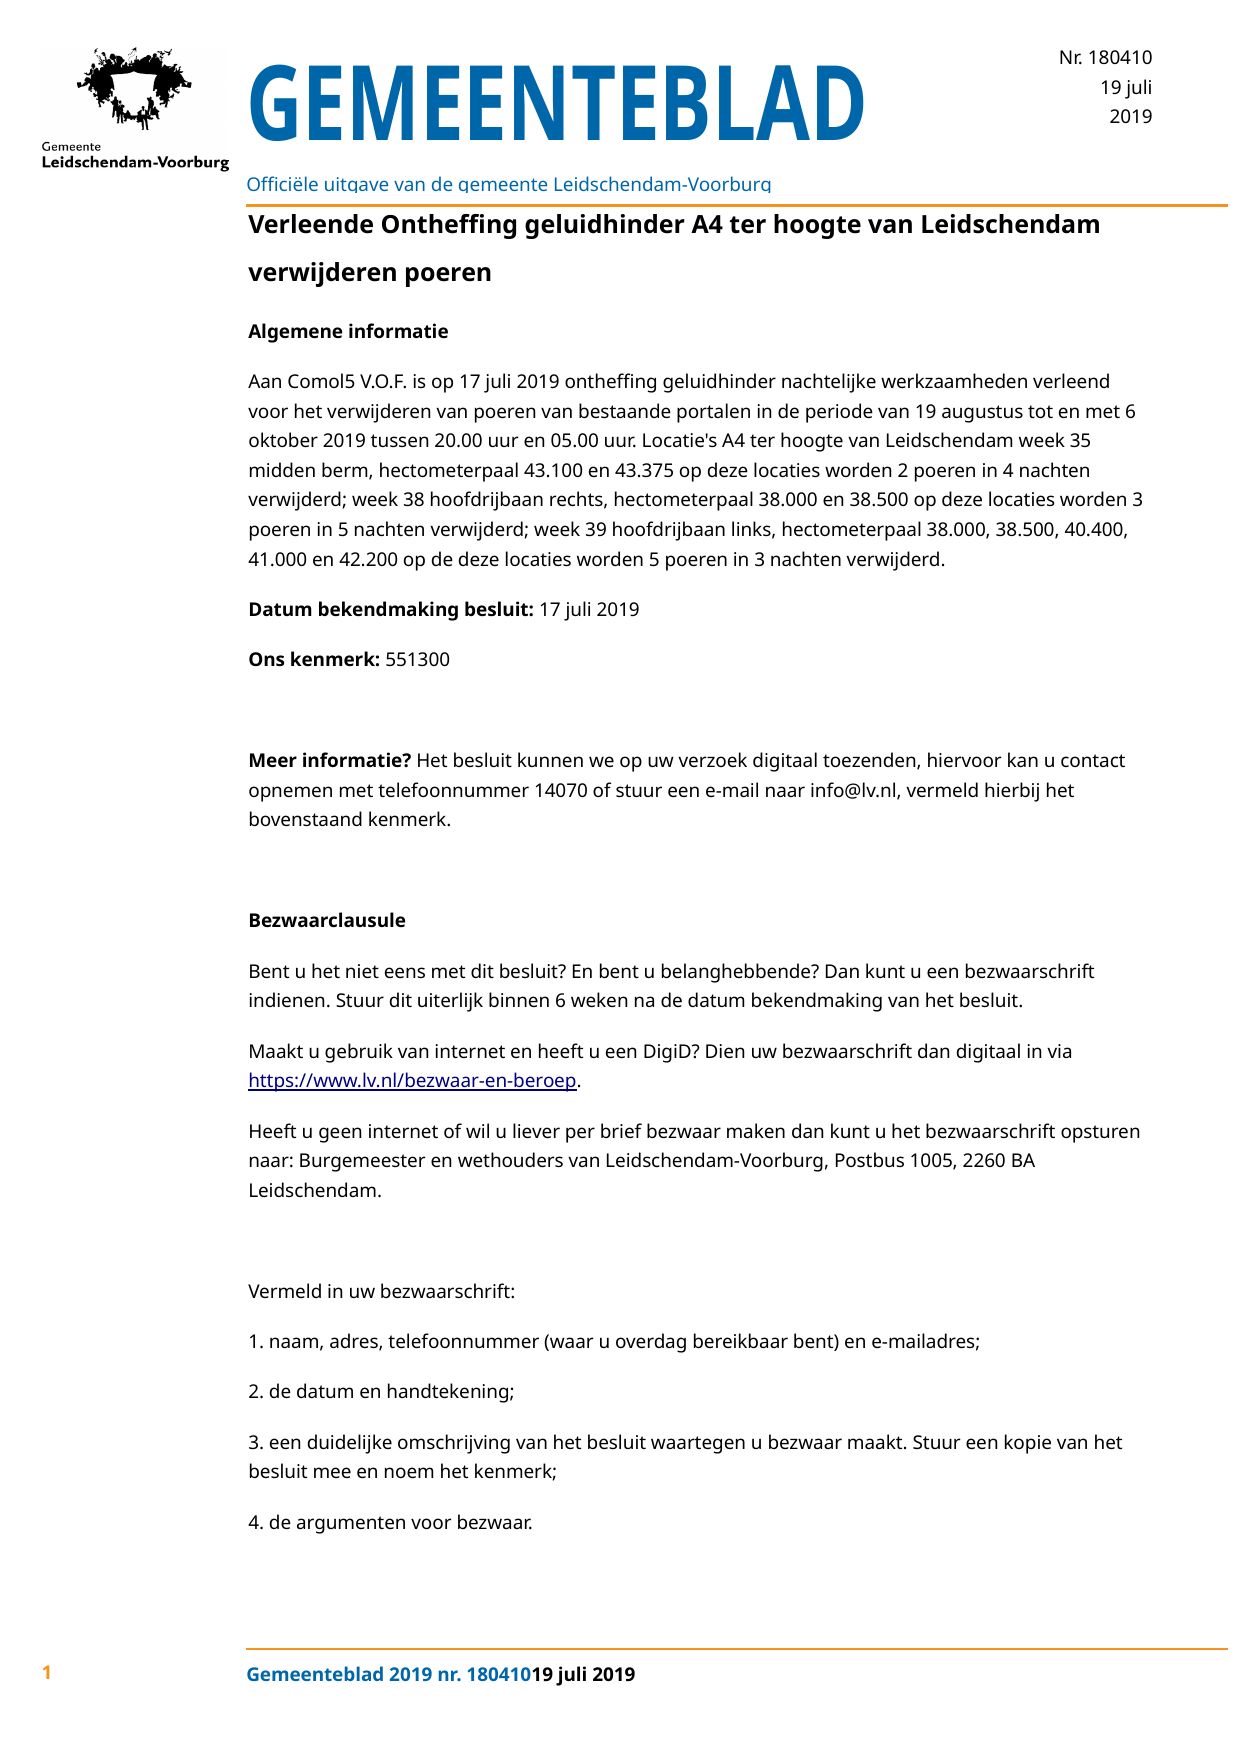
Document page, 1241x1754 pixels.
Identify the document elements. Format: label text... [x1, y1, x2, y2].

picture [41, 47, 231, 172]
text Maakt u gebruik van internet en heeft u een DigiD? Dien uw bezwaarschrift dan digitaal in via https://www.lv.nl/bezwaar-en-beroep. [248, 1038, 1152, 1093]
text Aan Comol5 V.O.F. is op 17 juli 2019 ontheffing geluidhinder nachtelijke werkzaamheden verleend voor het verwijderen van poeren van bestaande portalen in de periode van 19 augustus tot en met 6 oktober 2019 tussen 20.00 uur en 05.00 uur. Locatie's A4 ter hoogte van Leidschendam week 35 midden berm, hectometerpaal 43.100 en 43.375 op deze locaties worden 2 poeren in 4 nachten verwijderd; week 38 hoofdrijbaan rechts, hectometerpaal 38.000 en 38.500 op deze locaties worden 3 poeren in 5 nachten verwijderd; week 39 hoofdrijbaan links, hectometerpaal 38.000, 38.500, 40.400, 41.000 en 42.200 op de deze locaties worden 5 poeren in 3 nachten verwijderd. [248, 368, 1152, 572]
text Ons kenmerk: 551300 [248, 647, 1152, 672]
text 3. een duidelijke omschrijving van het besluit waartegen u bezwaar maakt. Stuur een kopie van het besluit mee en noem het kenmerk; [248, 1429, 1152, 1484]
text Datum bekendmaking besluit: 17 juli 2019 [248, 596, 1152, 622]
text 1. naam, adres, telefoonnummer (waar u overdag bereikbaar bent) en e-mailadres; [248, 1328, 1152, 1354]
text Vermeld in uw bezwaarschrift: [248, 1278, 1152, 1304]
text Bezwaarclausule [248, 907, 1152, 933]
text Meer informatie? Het besluit kunnen we op uw verzoek digitaal toezenden, hiervoor kan u contact opnemen met telefoonnummer 14070 of stuur een e-mail naar info@lv.nl, vermeld hierbij het bovenstaand kenmerk. [248, 747, 1152, 832]
text Bent u het niet eens met dit besluit? En bent u belanghebbende? Dan kunt u een bezwaarschrift indienen. Stuur dit uiterlijk binnen 6 weken na de datum bekendmaking van het besluit. [248, 958, 1152, 1013]
text 4. de argumenten voor bezwaar. [248, 1509, 1152, 1535]
text Verleende Ontheffing geluidhinder A4 ter hoogte van Leidschendam verwijderen poeren [248, 207, 1152, 288]
text Algemene informatie [248, 318, 1152, 344]
text 2. de datum en handtekening; [248, 1379, 1152, 1404]
text Heeft u geen internet of wil u liever per brief bezwaar maken dan kunt u het bezwaarschrift opsturen naar: Burgemeester en wethouders van Leidschendam-Voorburg, Postbus 1005, 2260 BA Leidschendam. [248, 1118, 1152, 1203]
